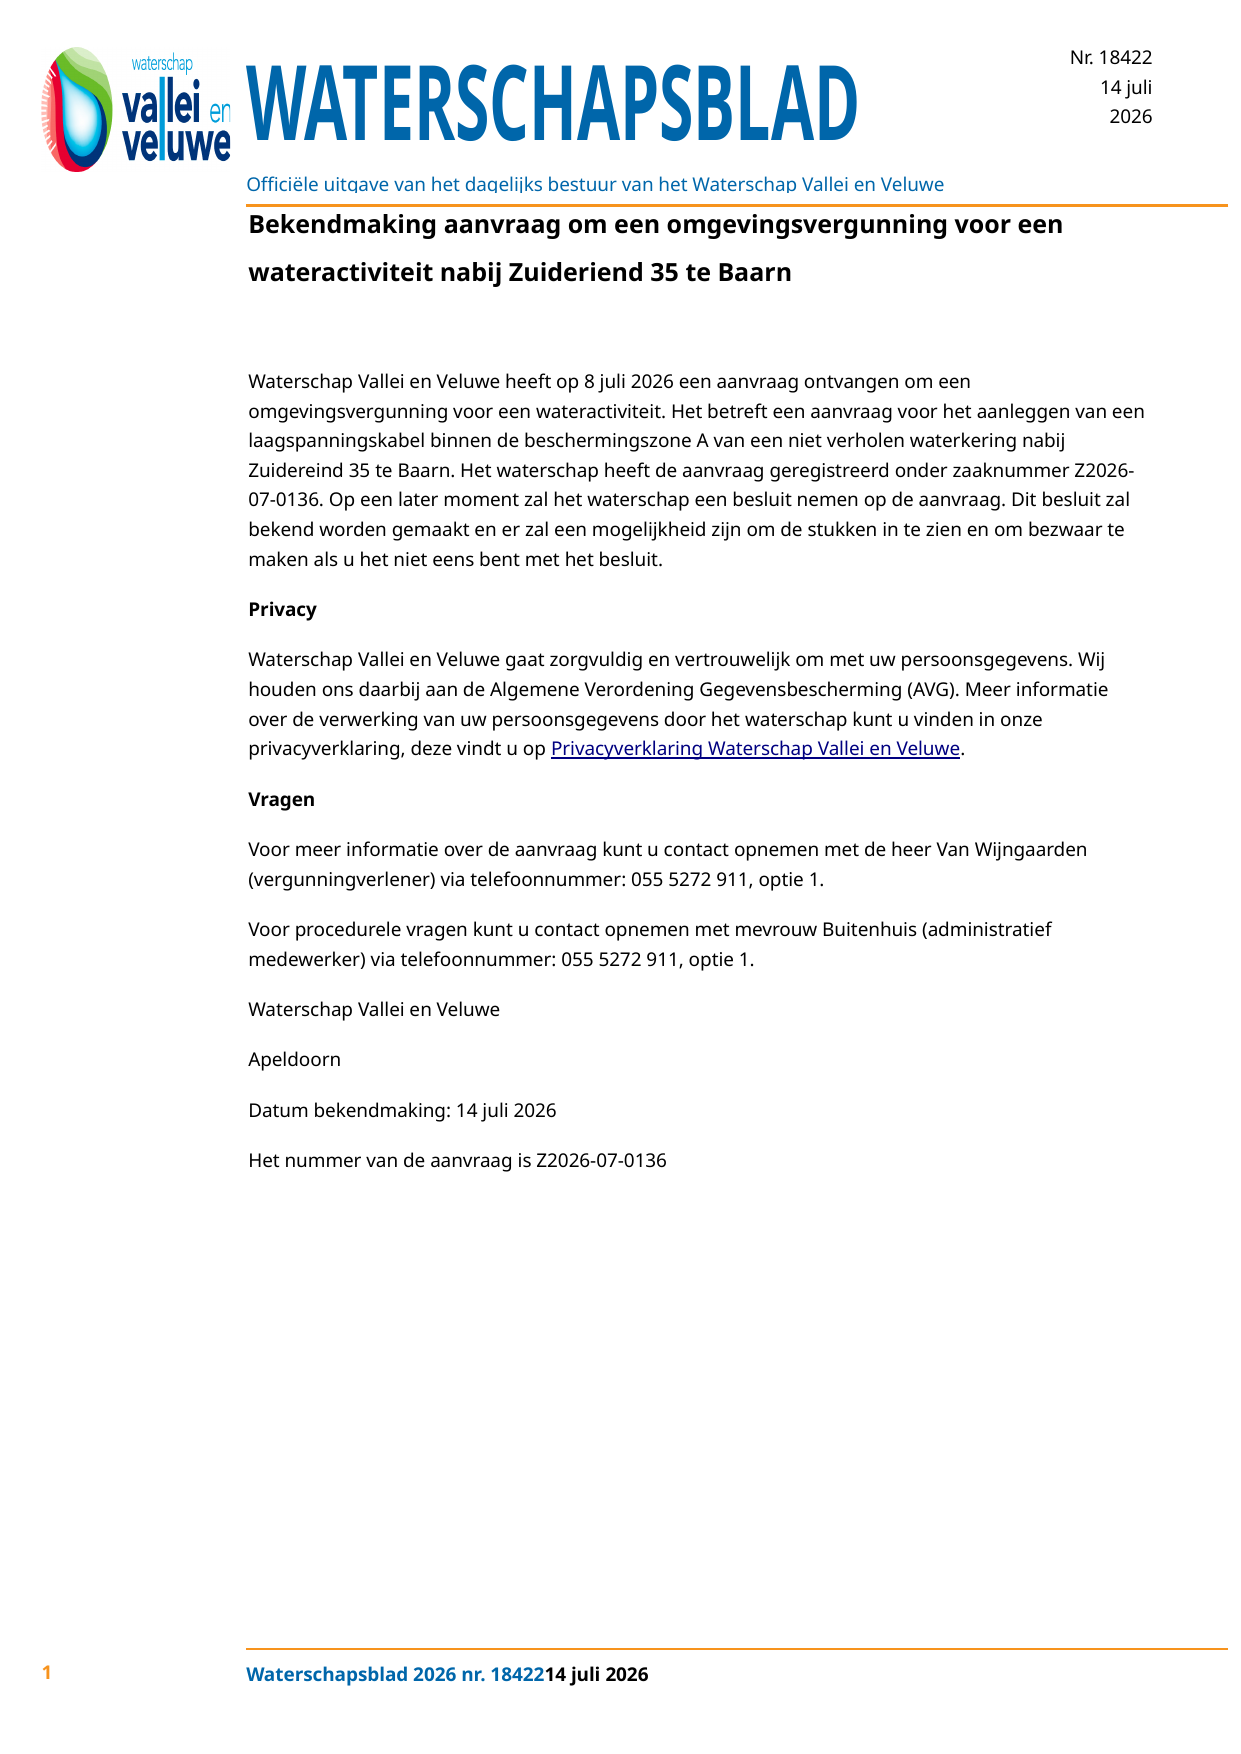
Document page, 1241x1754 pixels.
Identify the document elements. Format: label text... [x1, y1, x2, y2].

text Privacy [248, 596, 1152, 622]
text Het nummer van de aanvraag is Z2026-07-0136 [248, 1147, 1152, 1173]
picture [41, 47, 231, 172]
text Waterschap Vallei en Veluwe heeft op 8 juli 2026 een aanvraag ontvangen om een omgevingsvergunning voor een wateractiviteit. Het betreft een aanvraag voor het aanleggen van een laagspanningskabel binnen de beschermingszone A van een niet verholen waterkering nabij Zuidereind 35 te Baarn. Het waterschap heeft de aanvraag geregistreerd onder zaaknummer Z2026-07-0136. Op een later moment zal het waterschap een besluit nemen op de aanvraag. Dit besluit zal bekend worden gemaakt en er zal een mogelijkheid zijn om de stukken in te zien en om bezwaar te maken als u het niet eens bent met het besluit. [248, 368, 1152, 572]
text Waterschap Vallei en Veluwe [248, 996, 1152, 1022]
text Vragen [248, 786, 1152, 812]
text Apeldoorn [248, 1047, 1152, 1072]
text Bekendmaking aanvraag om een omgevingsvergunning voor een wateractiviteit nabij Zuideriend 35 te Baarn [248, 207, 1152, 288]
text Waterschap Vallei en Veluwe gaat zorgvuldig en vertrouwelijk om met uw persoonsgegevens. Wij houden ons daarbij aan de Algemene Verordening Gegevensbescherming (AVG). Meer informatie over de verwerking van uw persoonsgegevens door het waterschap kunt u vinden in onze privacyverklaring, deze vindt u op Privacyverklaring Waterschap Vallei en Veluwe. [248, 647, 1152, 761]
text Voor procedurele vragen kunt u contact opnemen met mevrouw Buitenhuis (administratief medewerker) via telefoonnummer: 055 5272 911, optie 1. [248, 916, 1152, 972]
text Datum bekendmaking: 14 juli 2026 [248, 1097, 1152, 1123]
text Voor meer informatie over de aanvraag kunt u contact opnemen met de heer Van Wijngaarden (vergunningverlener) via telefoonnummer: 055 5272 911, optie 1. [248, 836, 1152, 892]
